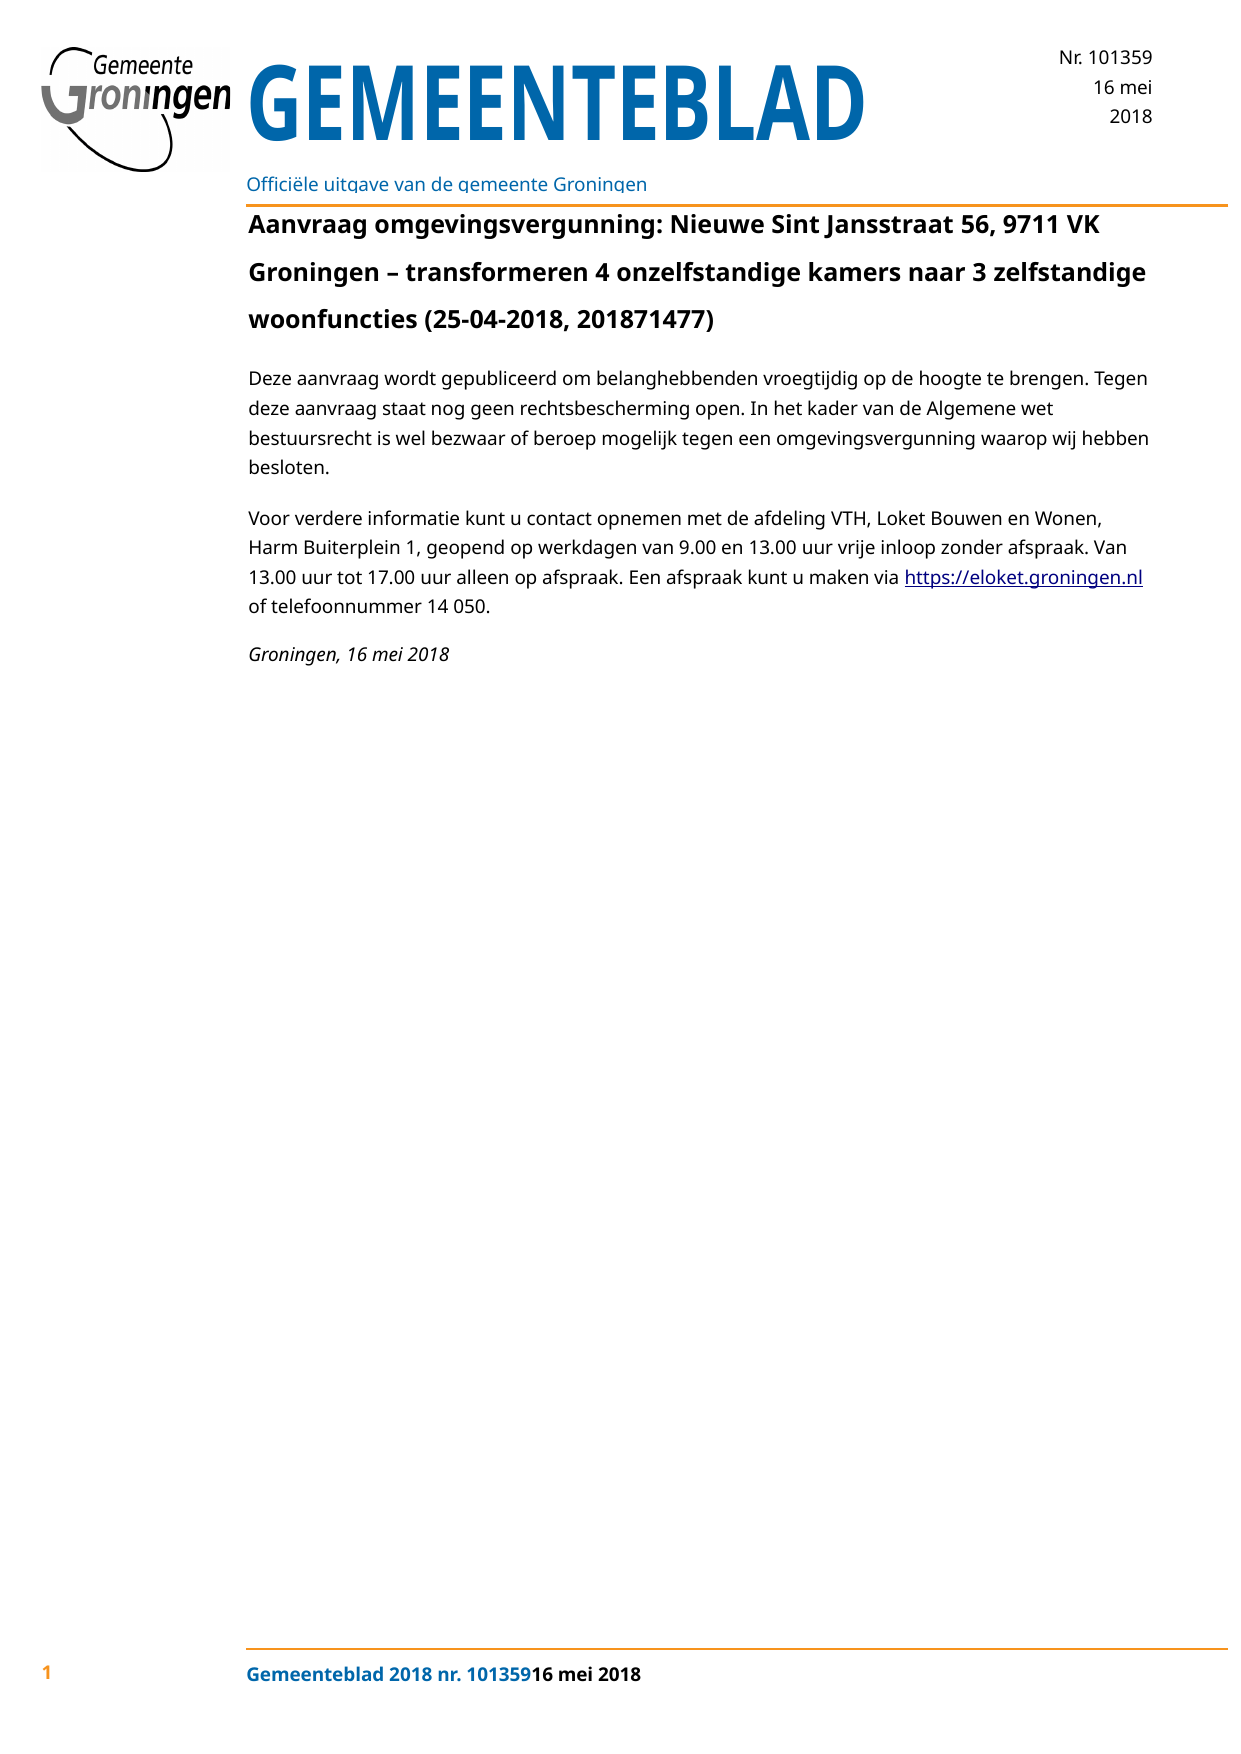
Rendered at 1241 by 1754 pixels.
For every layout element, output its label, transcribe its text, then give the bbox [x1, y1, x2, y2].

text Voor verdere informatie kunt u contact opnemen met de afdeling VTH, Loket Bouwen en Wonen, Harm Buiterplein 1, geopend op werkdagen van 9.00 en 13.00 uur vrije inloop zonder afspraak. Van 13.00 uur tot 17.00 uur alleen op afspraak. Een afspraak kunt u maken via https://eloket.groningen.nl of telefoonnummer 14 050. [248, 505, 1152, 619]
picture [41, 47, 231, 172]
text Aanvraag omgevingsvergunning: Nieuwe Sint Jansstraat 56, 9711 VK Groningen – transformeren 4 onzelfstandige kamers naar 3 zelfstandige woonfuncties (25-04-2018, 201871477) [248, 207, 1152, 336]
text Groningen, 16 mei 2018 [248, 641, 1152, 667]
text Deze aanvraag wordt gepubliceerd om belanghebbenden vroegtijdig op de hoogte te brengen. Tegen deze aanvraag staat nog geen rechtsbescherming open. In het kader van de Algemene wet bestuursrecht is wel bezwaar of beroep mogelijk tegen een omgevingsvergunning waarop wij hebben besloten. [248, 366, 1152, 480]
